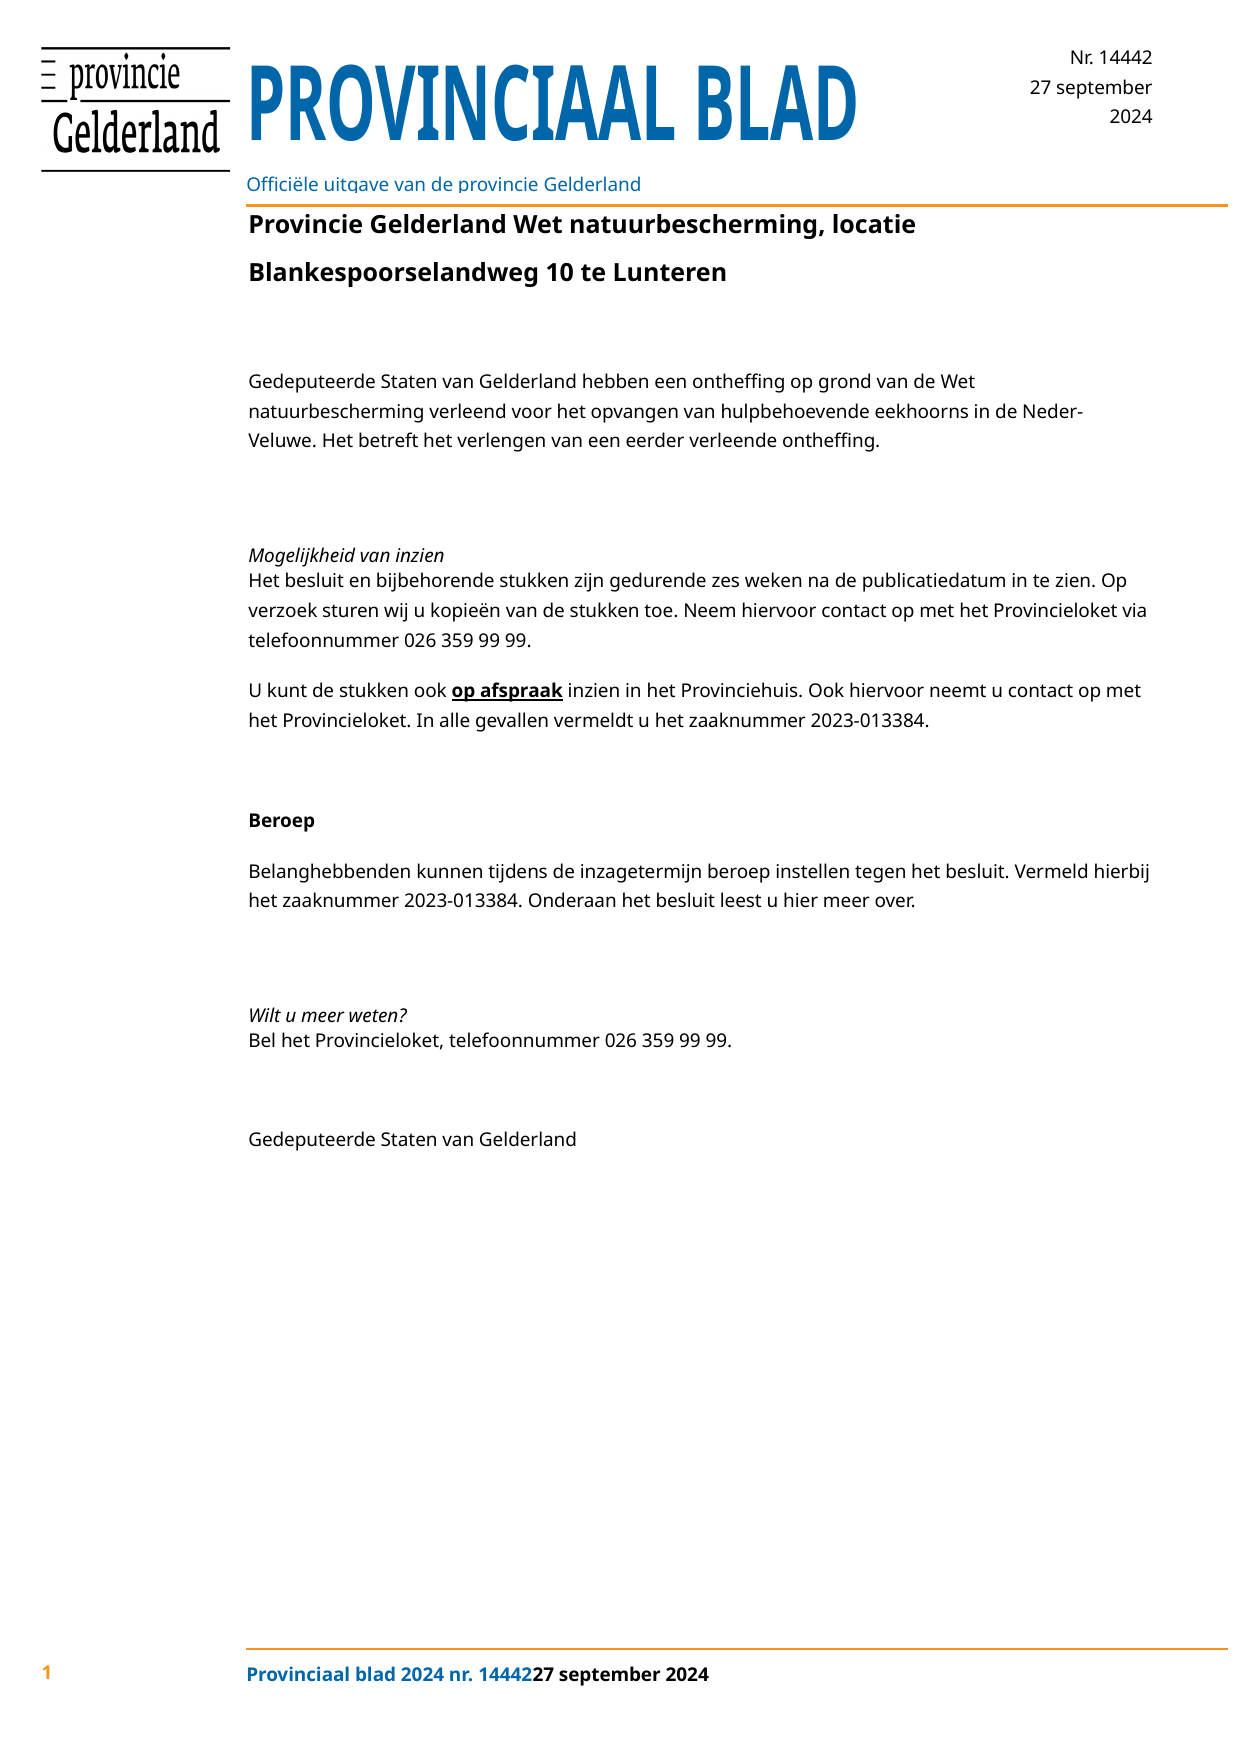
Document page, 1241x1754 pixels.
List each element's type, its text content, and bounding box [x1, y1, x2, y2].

text Provincie Gelderland Wet natuurbescherming, locatie Blankespoorselandweg 10 te Lunteren [248, 207, 1152, 288]
text Wilt u meer weten? [248, 1002, 1152, 1028]
text Belanghebbenden kunnen tijdens de inzagetermijn beroep instellen tegen het besluit. Vermeld hierbij het zaaknummer 2023-013384. Onderaan het besluit leest u hier meer over. [248, 858, 1152, 913]
text Gedeputeerde Staten van Gelderland hebben een ontheffing op grond van de Wet natuurbescherming verleend voor het opvangen van hulpbehoevende eekhoorns in de Neder-Veluwe. Het betreft het verlengen van een eerder verleende ontheffing. [248, 368, 1152, 453]
text Mogelijkheid van inzien [248, 542, 1152, 568]
text Het besluit en bijbehorende stukken zijn gedurende zes weken na de publicatiedatum in te zien. Op verzoek sturen wij u kopieën van de stukken toe. Neem hiervoor contact op met het Provincieloket via telefoonnummer 026 359 99 99. [248, 568, 1152, 652]
text U kunt de stukken ook op afspraak inzien in het Provinciehuis. Ook hiervoor neemt u contact op met het Provincieloket. In alle gevallen vermeldt u het zaaknummer 2023-013384. [248, 677, 1152, 732]
text Gedeputeerde Staten van Gelderland [248, 1126, 1152, 1152]
text Beroep [248, 808, 1152, 833]
text Bel het Provincieloket, telefoonnummer 026 359 99 99. [248, 1028, 1152, 1053]
picture [41, 47, 231, 172]
